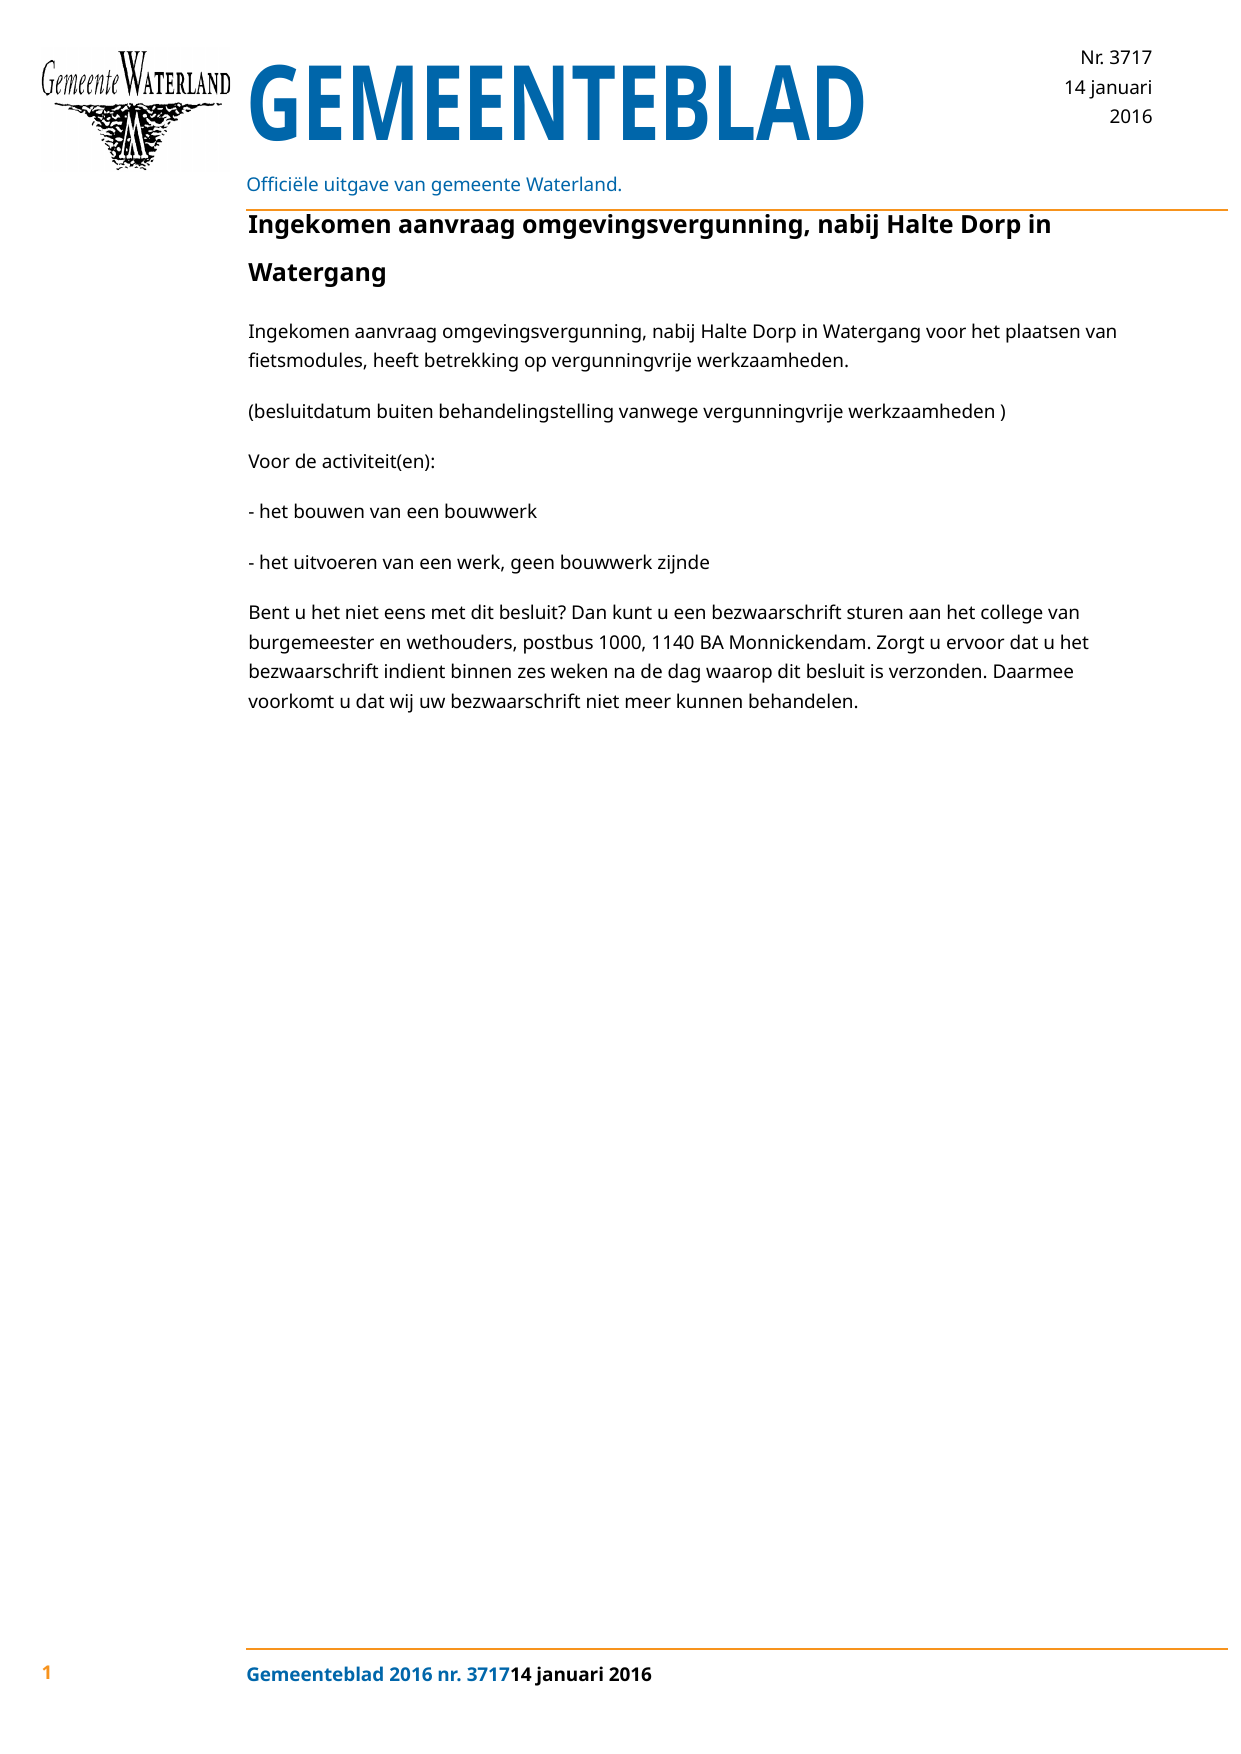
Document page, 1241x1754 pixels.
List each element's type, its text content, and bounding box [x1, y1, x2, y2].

text - het uitvoeren van een werk, geen bouwwerk zijnde [248, 549, 1152, 575]
text - het bouwen van een bouwwerk [248, 499, 1152, 524]
picture [41, 47, 231, 172]
text Ingekomen aanvraag omgevingsvergunning, nabij Halte Dorp in Watergang [248, 211, 1152, 288]
text Ingekomen aanvraag omgevingsvergunning, nabij Halte Dorp in Watergang voor het plaatsen van fietsmodules, heeft betrekking op vergunningvrije werkzaamheden. [248, 318, 1152, 373]
text Bent u het niet eens met dit besluit? Dan kunt u een bezwaarschrift sturen aan het college van burgemeester en wethouders, postbus 1000, 1140 BA Monnickendam. Zorgt u ervoor dat u het bezwaarschrift indient binnen zes weken na de dag waarop dit besluit is verzonden. Daarmee voorkomt u dat wij uw bezwaarschrift niet meer kunnen behandelen. [248, 599, 1152, 714]
text Voor de activiteit(en): [248, 448, 1152, 474]
text (besluitdatum buiten behandelingstelling vanwege vergunningvrije werkzaamheden ) [248, 398, 1152, 424]
